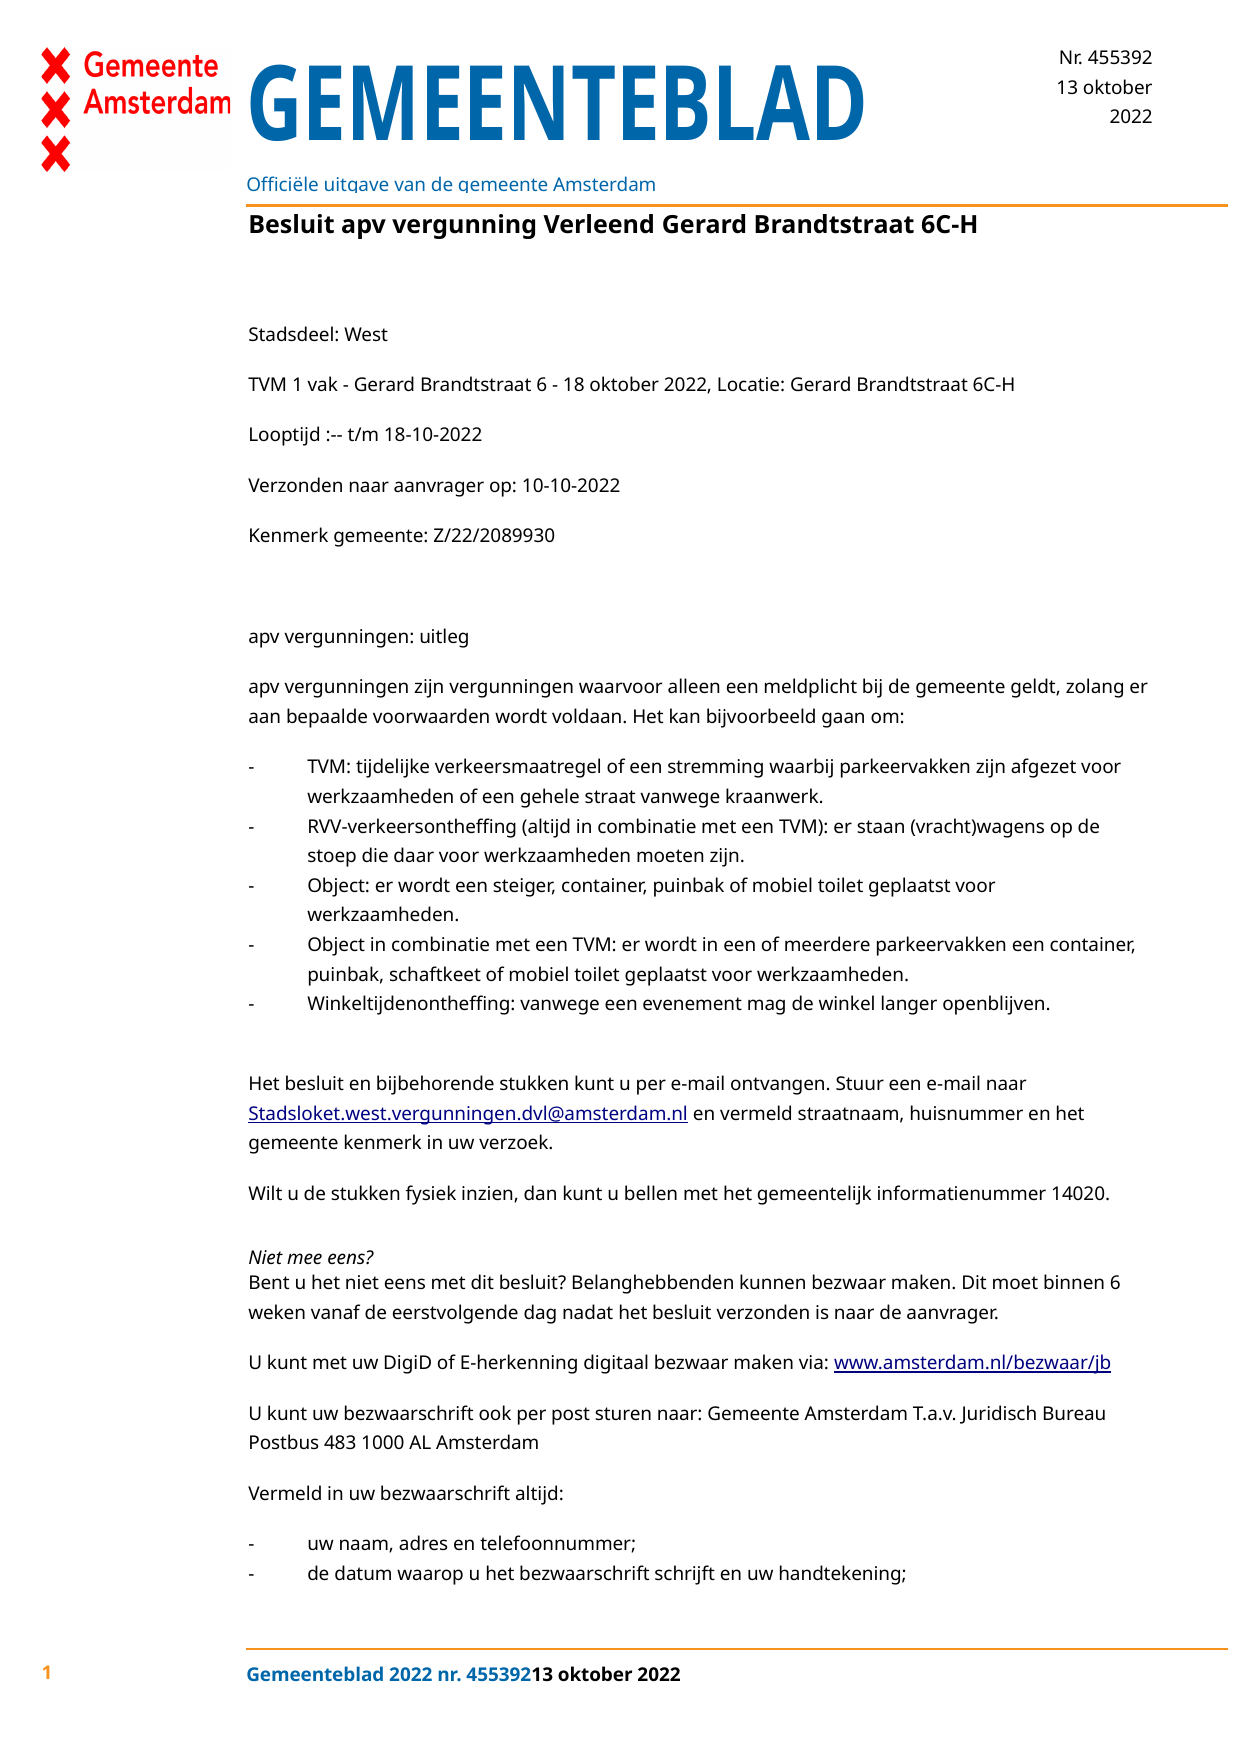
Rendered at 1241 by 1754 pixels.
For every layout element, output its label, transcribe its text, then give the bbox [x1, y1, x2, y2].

text Bent u het niet eens met dit besluit? Belanghebbenden kunnen bezwaar maken. Dit moet binnen 6 weken vanaf de eerstvolgende dag nadat het besluit verzonden is naar de aanvrager. [248, 1269, 1152, 1325]
text Kenmerk gemeente: Z/22/2089930 [248, 522, 1152, 548]
text Looptijd :-- t/m 18-10-2022 [248, 422, 1152, 447]
text TVM 1 vak - Gerard Brandtstraat 6 - 18 oktober 2022, Locatie: Gerard Brandtstraat 6C-H [248, 371, 1152, 397]
list Object in combinatie met een TVM: er wordt in een of meerdere parkeervakken een container, puinbak, schaftkeet of mobiel toilet geplaatst voor werkzaamheden. [248, 931, 1152, 986]
list de datum waarop u het bezwaarschrift schrijft en uw handtekening; [248, 1560, 1152, 1586]
list Object: er wordt een steiger, container, puinbak of mobiel toilet geplaatst voor werkzaamheden. [248, 872, 1152, 927]
text Besluit apv vergunning Verleend Gerard Brandtstraat 6C-H [248, 207, 1152, 241]
text Wilt u de stukken fysiek inzien, dan kunt u bellen met het gemeentelijk informatienummer 14020. [248, 1180, 1152, 1206]
text Stadsdeel: West [248, 321, 1152, 346]
list RVV-verkeersontheffing (altijd in combinatie met een TVM): er staan (vracht)wagens op de stoep die daar voor werkzaamheden moeten zijn. [248, 813, 1152, 868]
text U kunt met uw DigiD of E-herkenning digitaal bezwaar maken via: www.amsterdam.nl/bezwaar/jb [248, 1349, 1152, 1375]
text apv vergunningen: uitleg [248, 623, 1152, 649]
list uw naam, adres en telefoonnummer; [248, 1530, 1152, 1556]
text Vermeld in uw bezwaarschrift altijd: [248, 1480, 1152, 1506]
list Winkeltijdenontheffing: vanwege een evenement mag de winkel langer openblijven. [248, 990, 1152, 1016]
list TVM: tijdelijke verkeersmaatregel of een stremming waarbij parkeervakken zijn afgezet voor werkzaamheden of een gehele straat vanwege kraanwerk. [248, 754, 1152, 809]
picture [41, 47, 231, 172]
text Het besluit en bijbehorende stukken kunt u per e-mail ontvangen. Stuur een e-mail naar Stadsloket.west.vergunningen.dvl@amsterdam.nl en vermeld straatnaam, huisnummer en het gemeente kenmerk in uw verzoek. [248, 1070, 1152, 1155]
text Niet mee eens? [248, 1244, 1152, 1269]
text apv vergunningen zijn vergunningen waarvoor alleen een meldplicht bij de gemeente geldt, zolang er aan bepaalde voorwaarden wordt voldaan. Het kan bijvoorbeeld gaan om: [248, 674, 1152, 729]
text Verzonden naar aanvrager op: 10-10-2022 [248, 472, 1152, 498]
text U kunt uw bezwaarschrift ook per post sturen naar: Gemeente Amsterdam T.a.v. Juridisch Bureau Postbus 483 1000 AL Amsterdam [248, 1400, 1152, 1455]
